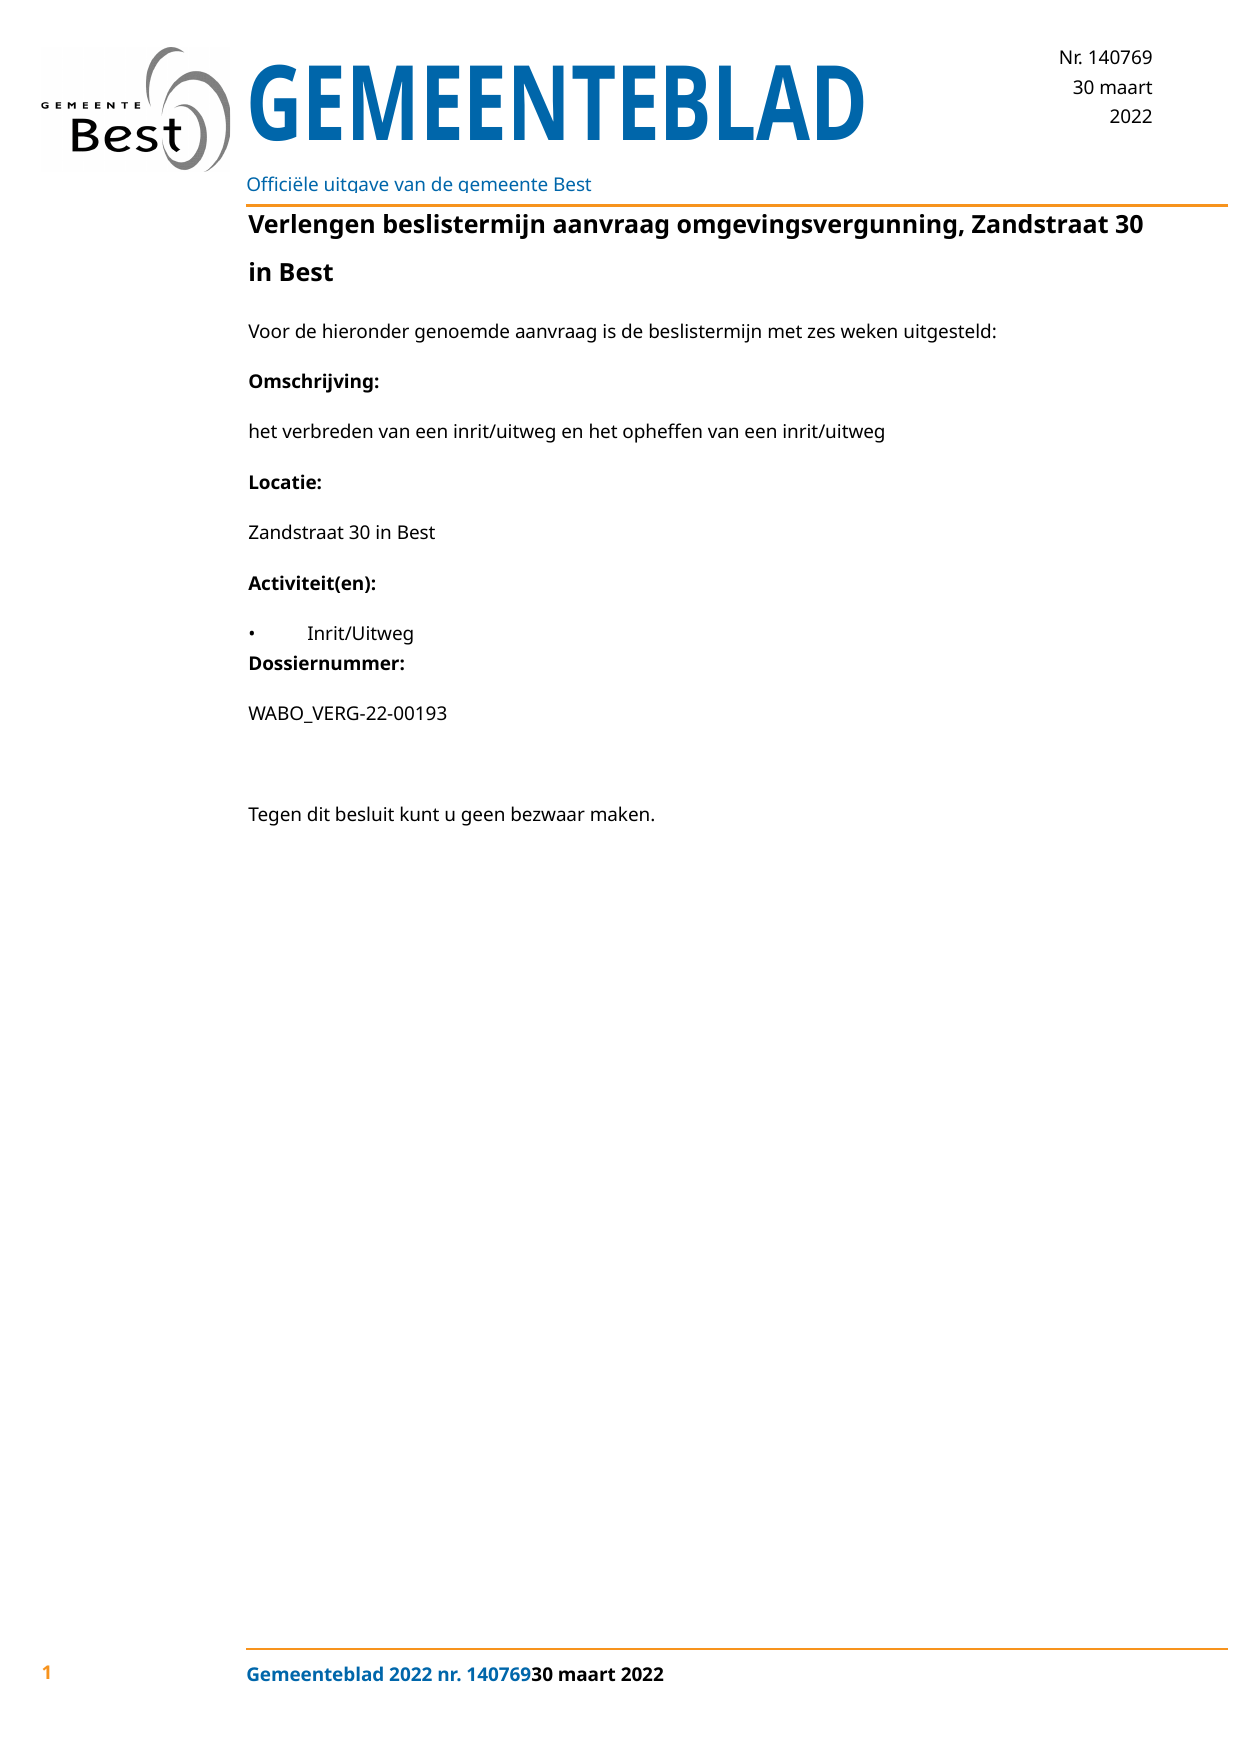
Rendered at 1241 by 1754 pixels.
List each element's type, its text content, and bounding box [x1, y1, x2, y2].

text het verbreden van een inrit/uitweg en het opheffen van een inrit/uitweg [248, 419, 1152, 444]
text Verlengen beslistermijn aanvraag omgevingsvergunning, Zandstraat 30 in Best [248, 207, 1152, 288]
text Zandstraat 30 in Best [248, 519, 1152, 545]
text Tegen dit besluit kunt u geen bezwaar maken. [248, 801, 1152, 827]
text WABO_VERG-22-00193 [248, 700, 1152, 726]
text Locatie: [248, 469, 1152, 495]
list Inrit/Uitweg [248, 620, 1152, 646]
text Voor de hieronder genoemde aanvraag is de beslistermijn met zes weken uitgesteld: [248, 318, 1152, 344]
text Dossiernummer: [248, 650, 1152, 676]
text Omschrijving: [248, 368, 1152, 394]
picture [41, 47, 231, 172]
text Activiteit(en): [248, 570, 1152, 596]
